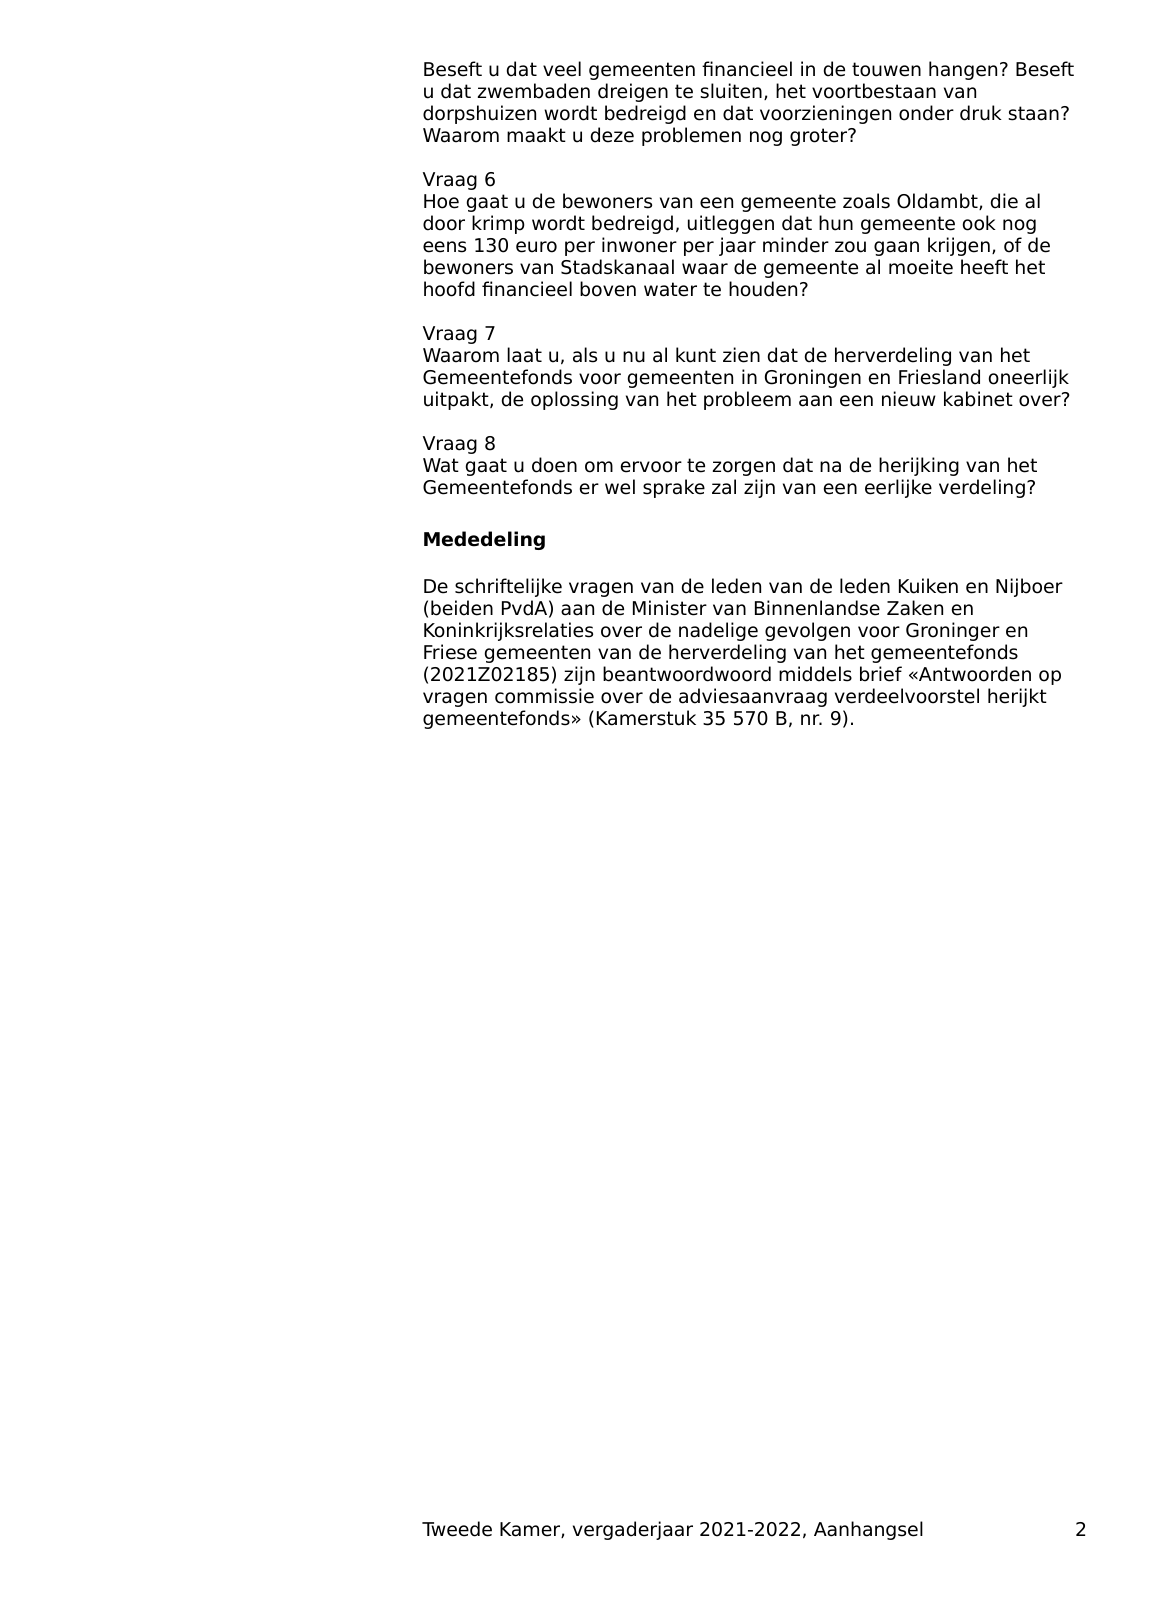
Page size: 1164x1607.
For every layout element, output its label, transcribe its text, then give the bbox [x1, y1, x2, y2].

text Vraag 8 [422, 433, 1087, 455]
text Vraag 6 [422, 169, 1087, 191]
text De schriftelijke vragen van de leden van de leden Kuiken en Nijboer (beiden PvdA) aan de Minister van Binnenlandse Zaken en Koninkrijksrelaties over de nadelige gevolgen voor Groninger en Friese gemeenten van de herverdeling van het gemeentefonds (2021Z02185) zijn beantwoordwoord middels brief «Antwoorden op vragen commissie over de adviesaanvraag verdeelvoorstel herijkt gemeentefonds» (Kamerstuk 35 570 B, nr. 9). [422, 576, 1087, 730]
text Vraag 7 [422, 323, 1087, 345]
text Waarom laat u, als u nu al kunt zien dat de herverdeling van het Gemeentefonds voor gemeenten in Groningen en Friesland oneerlijk uitpakt, de oplossing van het probleem aan een nieuw kabinet over? [422, 345, 1087, 411]
text Hoe gaat u de bewoners van een gemeente zoals Oldambt, die al door krimp wordt bedreigd, uitleggen dat hun gemeente ook nog eens 130 euro per inwoner per jaar minder zou gaan krijgen, of de bewoners van Stadskanaal waar de gemeente al moeite heeft het hoofd financieel boven water te houden? [422, 191, 1087, 301]
text Wat gaat u doen om ervoor te zorgen dat na de herijking van het Gemeentefonds er wel sprake zal zijn van een eerlijke verdeling? [422, 455, 1087, 499]
subtitle Mededeling [422, 529, 1087, 551]
text Beseft u dat veel gemeenten financieel in de touwen hangen? Beseft u dat zwembaden dreigen te sluiten, het voortbestaan van dorpshuizen wordt bedreigd en dat voorzieningen onder druk staan? Waarom maakt u deze problemen nog groter? [422, 59, 1087, 147]
